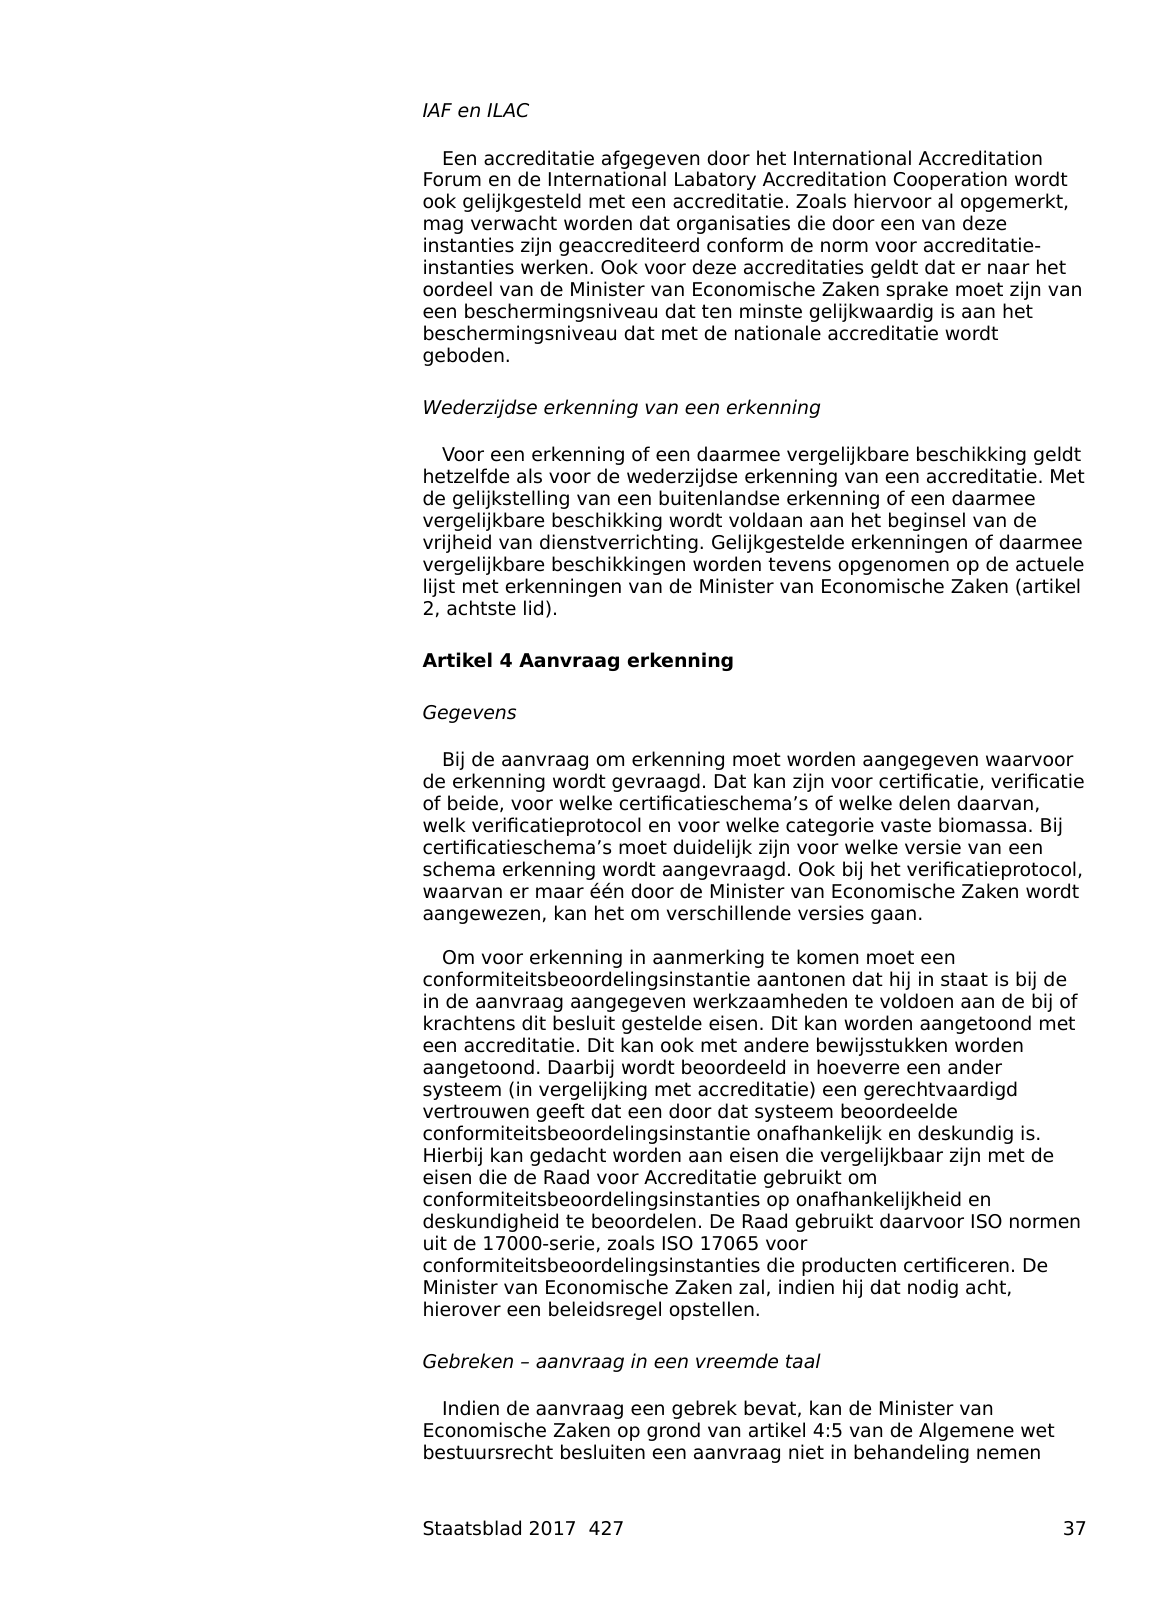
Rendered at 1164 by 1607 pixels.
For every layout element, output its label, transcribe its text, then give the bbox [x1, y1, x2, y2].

text Om voor erkenning in aanmerking te komen moet een conformiteitsbeoordelingsinstantie aantonen dat hij in staat is bij de in de aanvraag aangegeven werkzaamheden te voldoen aan de bij of krachtens dit besluit gestelde eisen. Dit kan worden aangetoond met een accreditatie. Dit kan ook met andere bewijsstukken worden aangetoond. Daarbij wordt beoordeeld in hoeverre een ander systeem (in vergelijking met accreditatie) een gerechtvaardigd vertrouwen geeft dat een door dat systeem beoordeelde conformiteitsbeoordelingsinstantie onafhankelijk en deskundig is. Hierbij kan gedacht worden aan eisen die vergelijkbaar zijn met de eisen die de Raad voor Accreditatie gebruikt om conformiteitsbeoordelingsinstanties op onafhankelijkheid en deskundigheid te beoordelen. De Raad gebruikt daarvoor ISO normen uit de 17000-serie, zoals ISO 17065 voor conformiteitsbeoordelingsinstanties die producten certificeren. De Minister van Economische Zaken zal, indien hij dat nodig acht, hierover een beleidsregel opstellen. [422, 947, 1087, 1321]
subtitle Artikel 4 Aanvraag erkenning [422, 650, 1087, 672]
subtitle Gegevens [422, 702, 1087, 724]
subtitle IAF en ILAC [422, 100, 1087, 122]
subtitle Wederzijdse erkenning van een erkenning [422, 397, 1087, 419]
subtitle Gebreken – aanvraag in een vreemde taal [422, 1351, 1087, 1373]
text Bij de aanvraag om erkenning moet worden aangegeven waarvoor de erkenning wordt gevraagd. Dat kan zijn voor certificatie, verificatie of beide, voor welke certificatieschema’s of welke delen daarvan, welk verificatieprotocol en voor welke categorie vaste biomassa. Bij certificatieschema’s moet duidelijk zijn voor welke versie van een schema erkenning wordt aangevraagd. Ook bij het verificatieprotocol, waarvan er maar één door de Minister van Economische Zaken wordt aangewezen, kan het om verschillende versies gaan. [422, 749, 1087, 925]
text Indien de aanvraag een gebrek bevat, kan de Minister van Economische Zaken op grond van artikel 4:5 van de Algemene wet bestuursrecht besluiten een aanvraag niet in behandeling nemen [422, 1398, 1087, 1463]
text Een accreditatie afgegeven door het International Accreditation Forum en de International Labatory Accreditation Cooperation wordt ook gelijkgesteld met een accreditatie. Zoals hiervoor al opgemerkt, mag verwacht worden dat organisaties die door een van deze instanties zijn geaccrediteerd conform de norm voor accreditatie-instanties werken. Ook voor deze accreditaties geldt dat er naar het oordeel van de Minister van Economische Zaken sprake moet zijn van een beschermingsniveau dat ten minste gelijkwaardig is aan het beschermingsniveau dat met de nationale accreditatie wordt geboden. [422, 147, 1087, 367]
text Voor een erkenning of een daarmee vergelijkbare beschikking geldt hetzelfde als voor de wederzijdse erkenning van een accreditatie. Met de gelijkstelling van een buitenlandse erkenning of een daarmee vergelijkbare beschikking wordt voldaan aan het beginsel van de vrijheid van dienstverrichting. Gelijkgestelde erkenningen of daarmee vergelijkbare beschikkingen worden tevens opgenomen op de actuele lijst met erkenningen van de Minister van Economische Zaken (artikel 2, achtste lid). [422, 444, 1087, 620]
